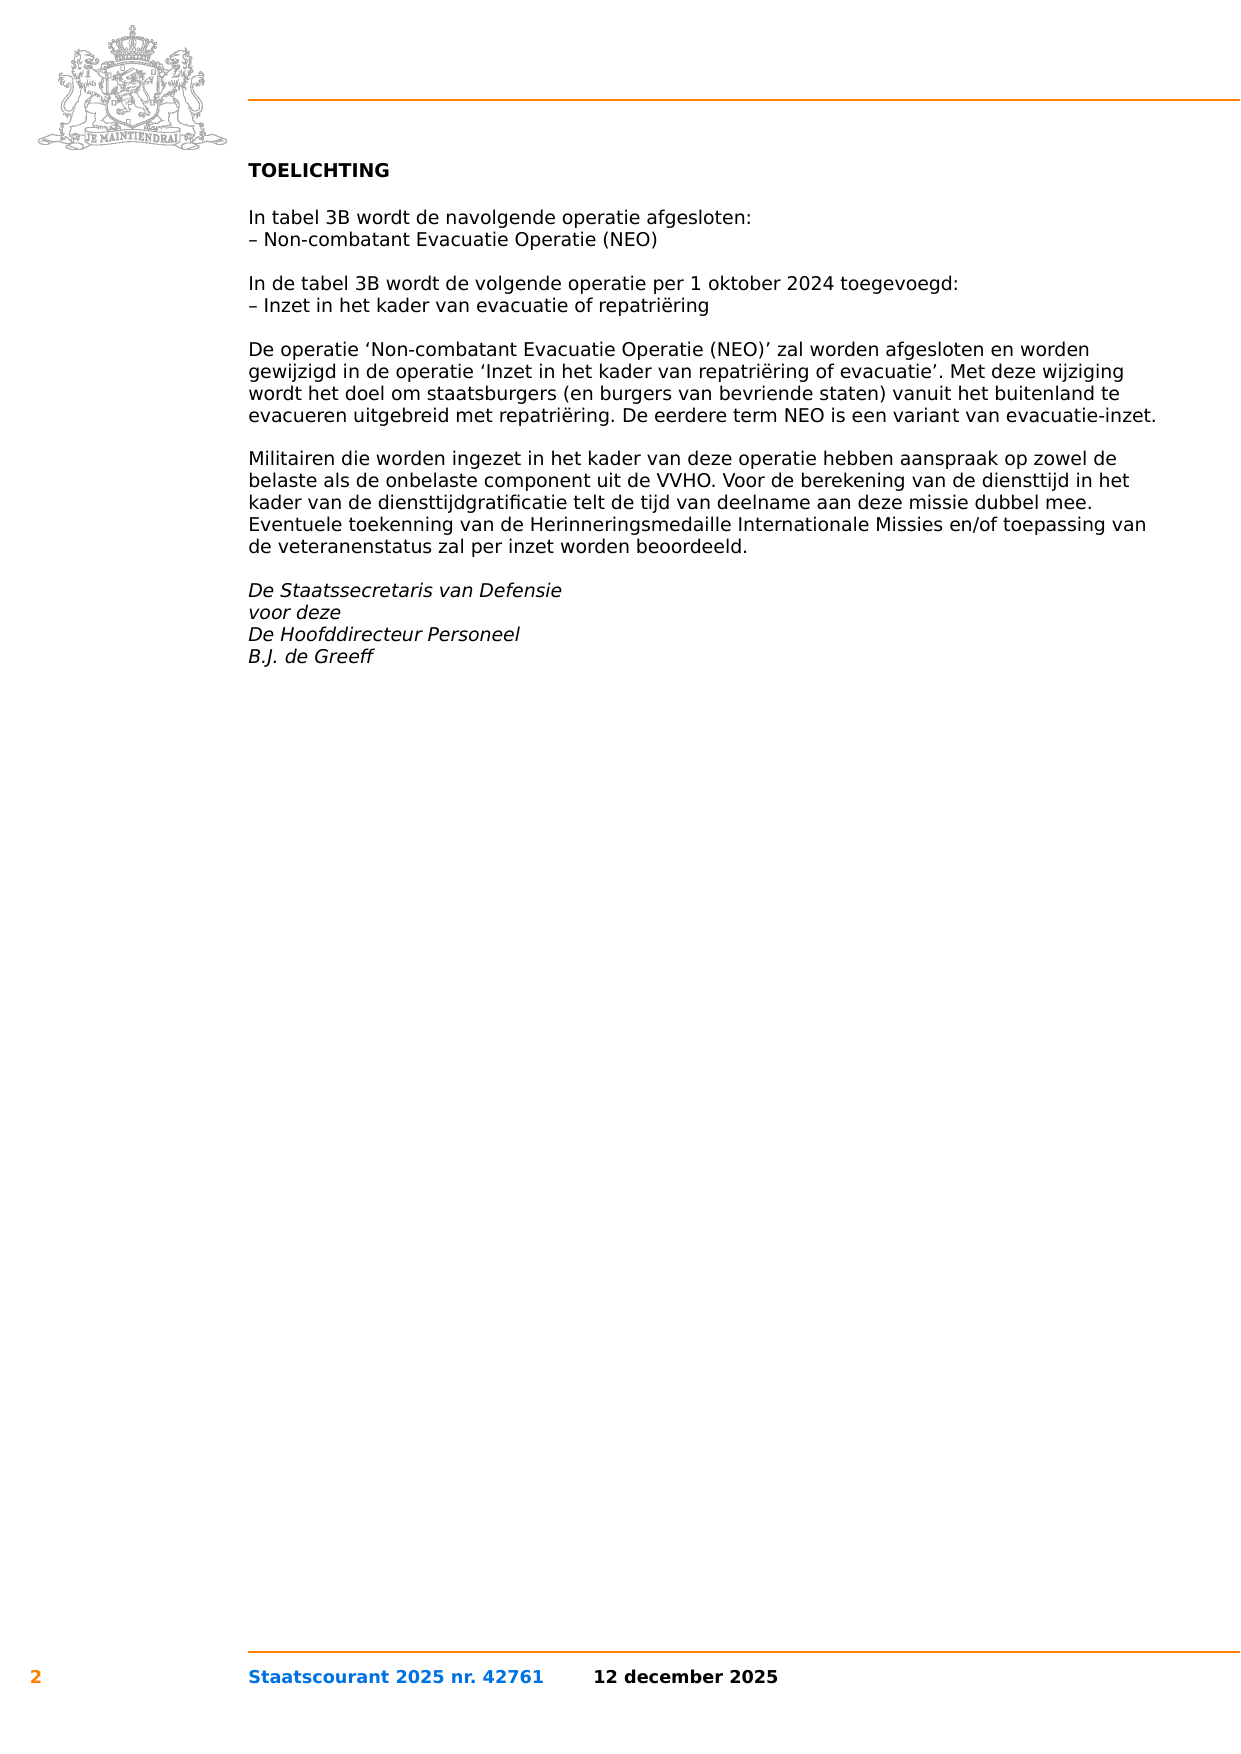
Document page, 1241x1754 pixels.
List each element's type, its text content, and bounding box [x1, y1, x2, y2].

picture [38, 25, 227, 150]
text In tabel 3B wordt de navolgende operatie afgesloten: [248, 207, 1163, 229]
text In de tabel 3B wordt de volgende operatie per 1 oktober 2024 toegevoegd: [248, 273, 1163, 295]
subtitle TOELICHTING [248, 160, 1163, 182]
text De operatie ‘Non-combatant Evacuatie Operatie (NEO)’ zal worden afgesloten en worden gewijzigd in de operatie ‘Inzet in het kader van repatriëring of evacuatie’. Met deze wijziging wordt het doel om staatsburgers (en burgers van bevriende staten) vanuit het buitenland te evacueren uitgebreid met repatriëring. De eerdere term NEO is een variant van evacuatie-inzet. [248, 338, 1163, 426]
text De Staatssecretaris van Defensie voor deze De Hoofddirecteur Personeel B.J. de Greeff [248, 580, 1163, 668]
text – Inzet in het kader van evacuatie of repatriëring [248, 295, 1163, 317]
text Militairen die worden ingezet in het kader van deze operatie hebben aanspraak op zowel de belaste als de onbelaste component uit de VVHO. Voor de berekening van de diensttijd in het kader van de diensttijdgratificatie telt de tijd van deelname aan deze missie dubbel mee. Eventuele toekenning van de Herinneringsmedaille Internationale Missies en/of toepassing van de veteranenstatus zal per inzet worden beoordeeld. [248, 448, 1163, 558]
text – Non-combatant Evacuatie Operatie (NEO) [248, 229, 1163, 251]
